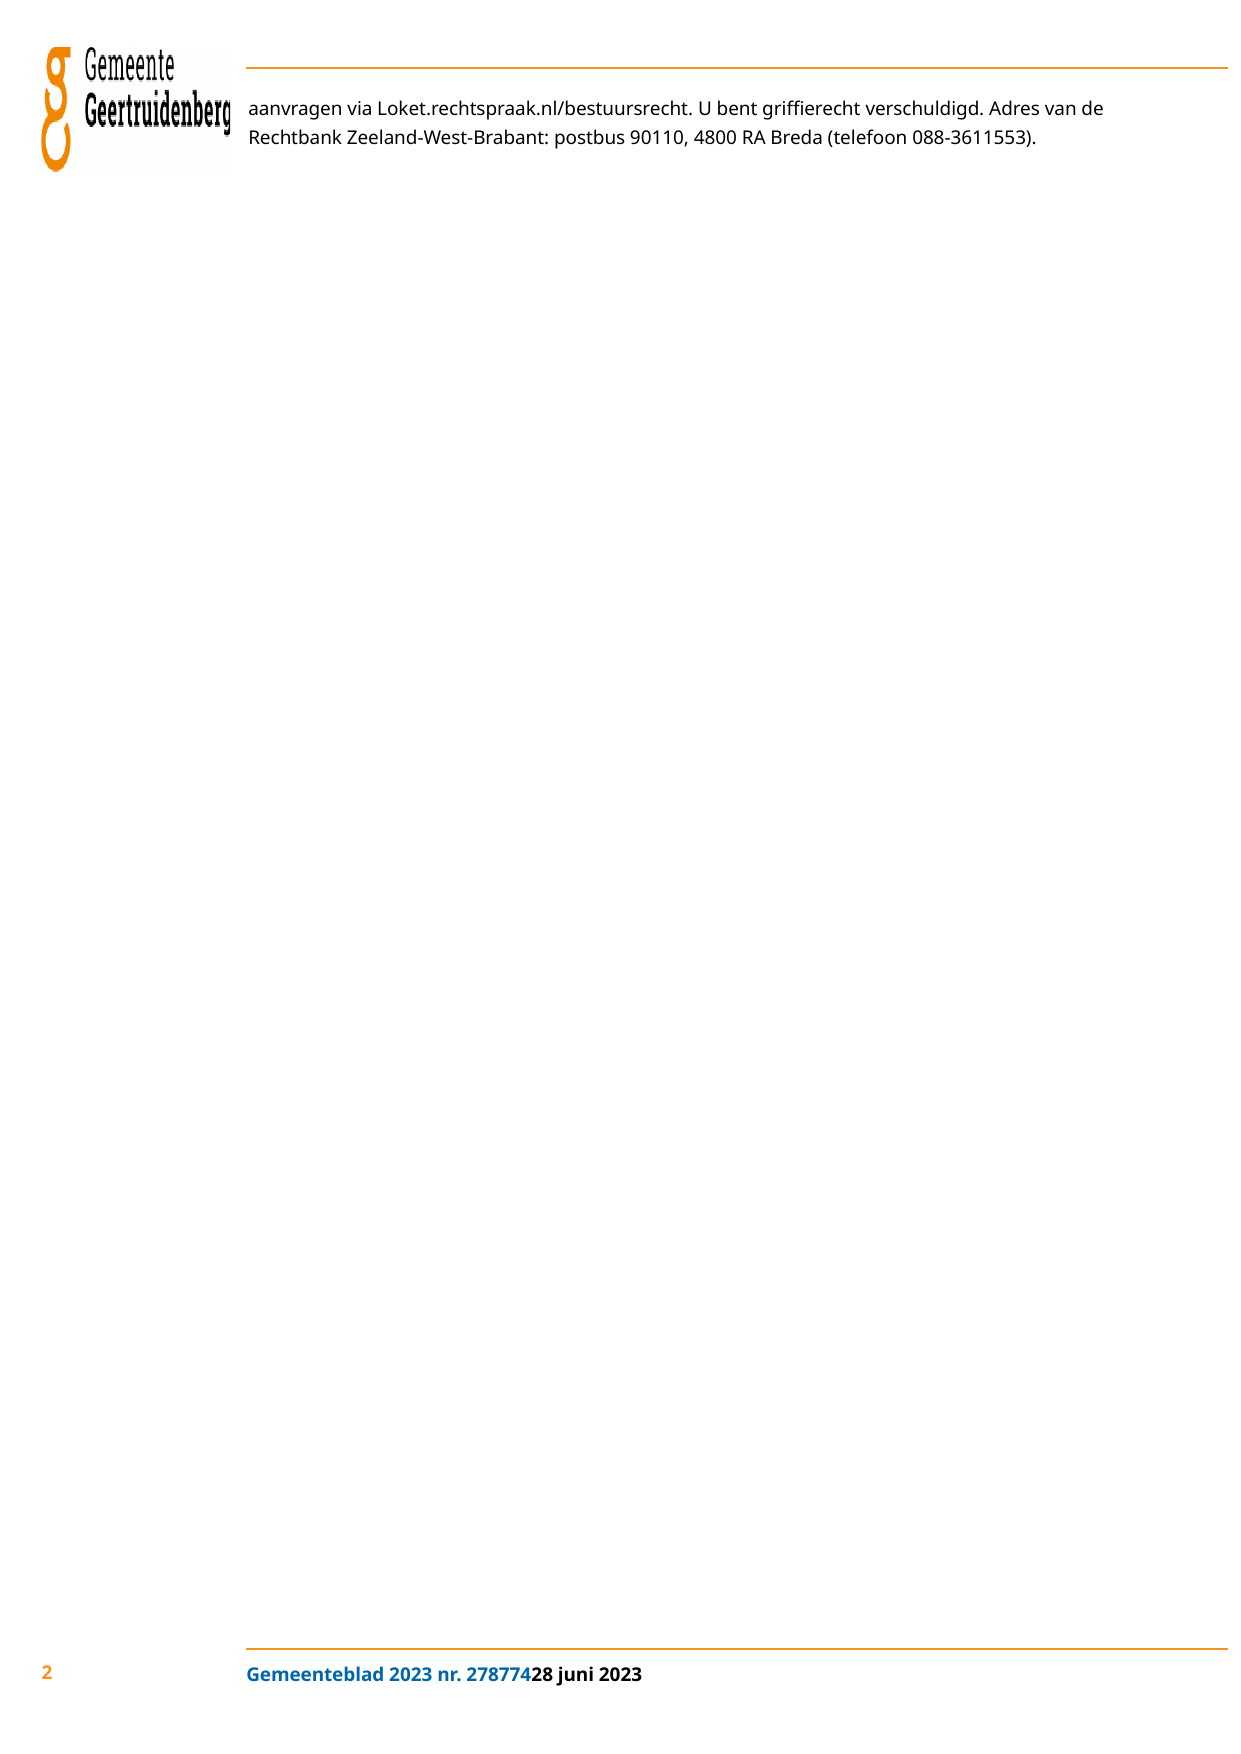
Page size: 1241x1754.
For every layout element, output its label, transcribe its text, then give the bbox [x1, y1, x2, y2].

picture [41, 47, 231, 172]
text aanvragen via Loket.rechtspraak.nl/bestuursrecht. U bent griffierecht verschuldigd. Adres van de Rechtbank Zeeland-West-Brabant: postbus 90110, 4800 RA Breda (telefoon 088-3611553). [248, 95, 1152, 150]
